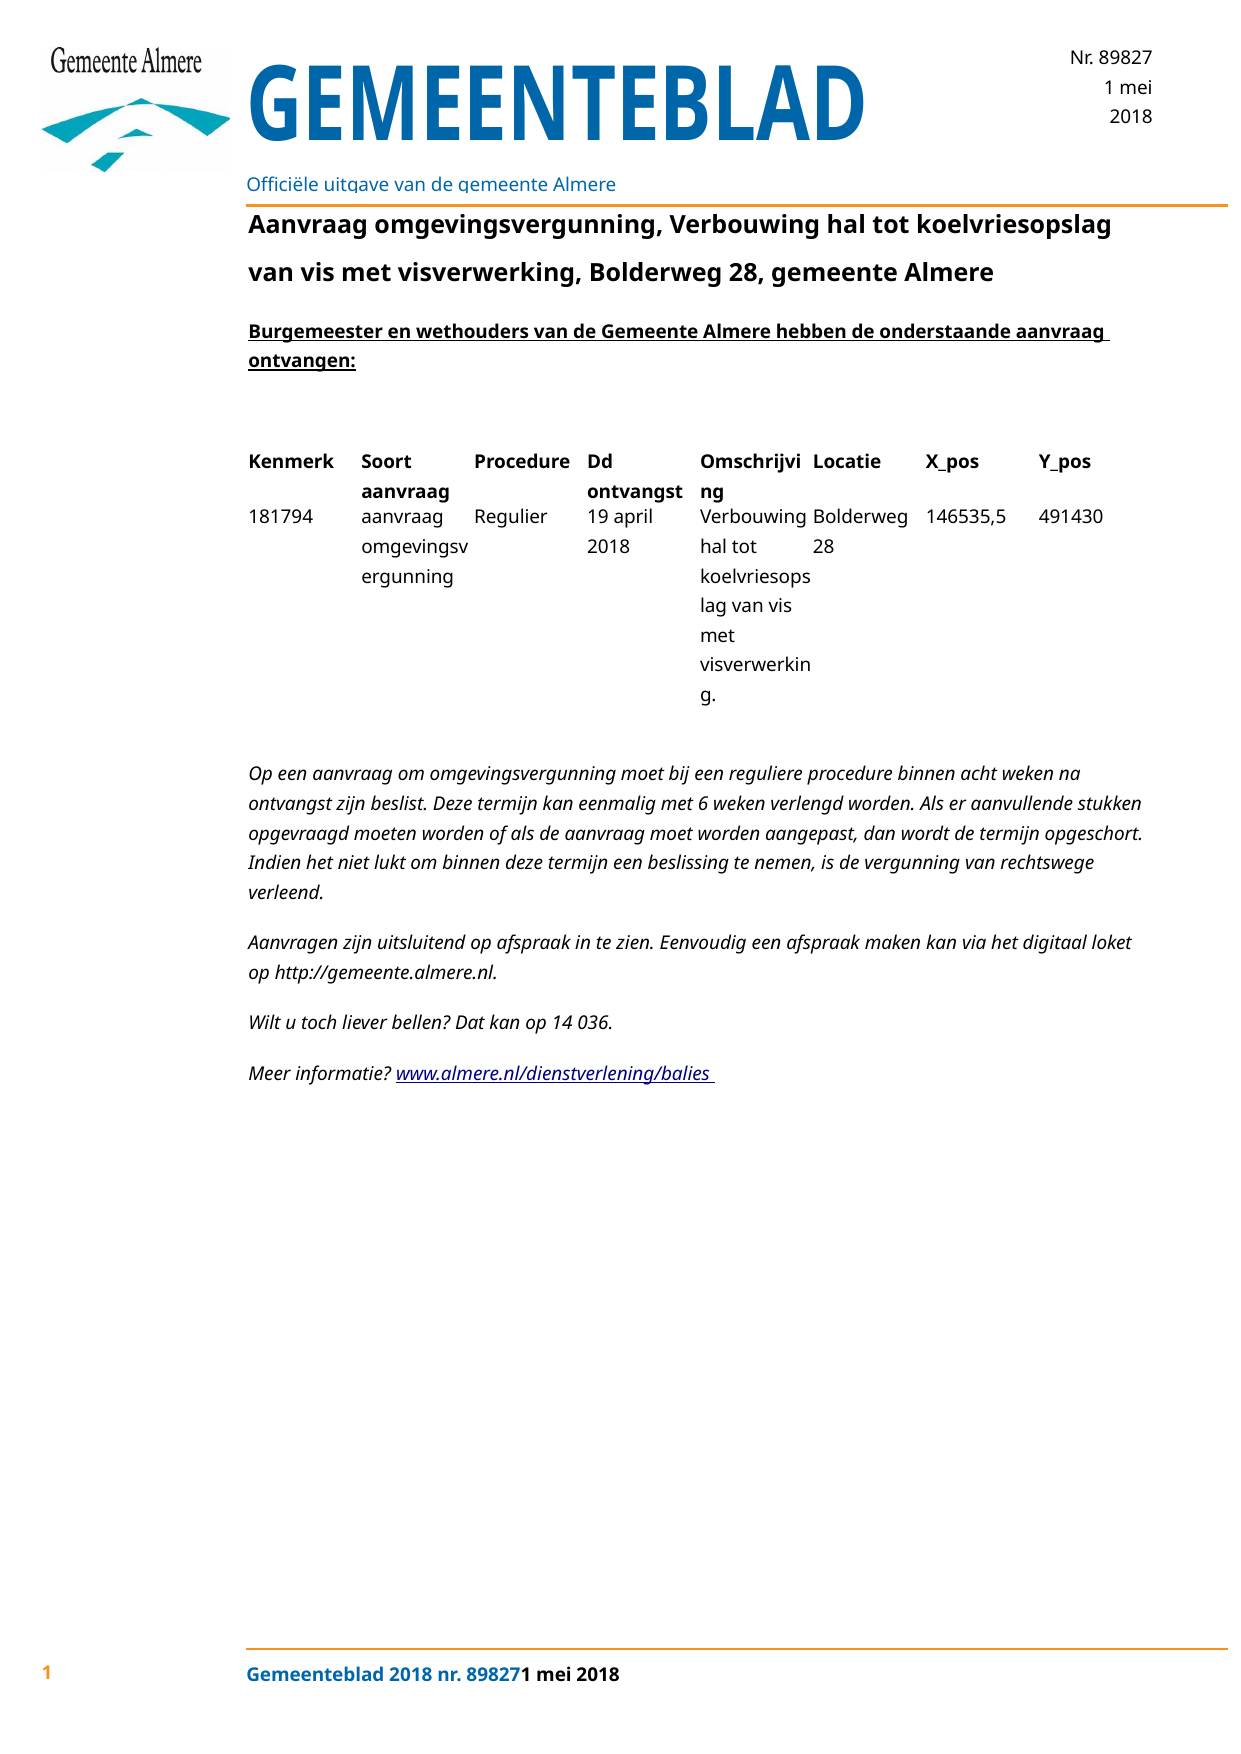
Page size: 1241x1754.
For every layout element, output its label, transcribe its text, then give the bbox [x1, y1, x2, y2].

table_header Kenmerk [248, 449, 361, 504]
table_header Omschrijving [700, 449, 813, 504]
table_header Dd ontvangst [587, 449, 700, 504]
text Wilt u toch liever bellen? Dat kan op 14 036. [248, 1009, 1152, 1035]
text Meer informatie? www.almere.nl/dienstverlening/balies [248, 1060, 1152, 1086]
text Op een aanvraag om omgevingsvergunning moet bij een reguliere procedure binnen acht weken na ontvangst zijn beslist. Deze termijn kan eenmalig met 6 weken verlengd worden. Als er aanvullende stukken opgevraagd moeten worden of als de aanvraag moet worden aangepast, dan wordt de termijn opgeschort. Indien het niet lukt om binnen deze termijn een beslissing te nemen, is de vergunning van rechtswege verleend. [248, 761, 1152, 905]
table_cell 491430 [1039, 504, 1152, 707]
table_cell aanvraag omgevingsvergunning [361, 504, 474, 707]
table_header Locatie [813, 449, 926, 504]
table_cell 146535,5 [926, 504, 1038, 707]
table_cell 181794 [248, 504, 361, 707]
table_header Soort aanvraag [361, 449, 474, 504]
table_cell Bolderweg 28 [813, 504, 926, 707]
table_header X_pos [926, 449, 1038, 504]
table_cell 19 april 2018 [587, 504, 700, 707]
table_header Procedure [474, 449, 587, 504]
text Burgemeester en wethouders van de Gemeente Almere hebben de onderstaande aanvraag ontvangen: [248, 318, 1152, 373]
table_cell Verbouwing hal tot koelvriesopslag van vis met visverwerking. [700, 504, 813, 707]
table_header Y_pos [1039, 449, 1152, 504]
text Aanvragen zijn uitsluitend op afspraak in te zien. Eenvoudig een afspraak maken kan via het digitaal loket op http://gemeente.almere.nl. [248, 929, 1152, 985]
text Aanvraag omgevingsvergunning, Verbouwing hal tot koelvriesopslag van vis met visverwerking, Bolderweg 28, gemeente Almere [248, 207, 1152, 288]
table_cell Regulier [474, 504, 587, 707]
picture [41, 47, 231, 172]
